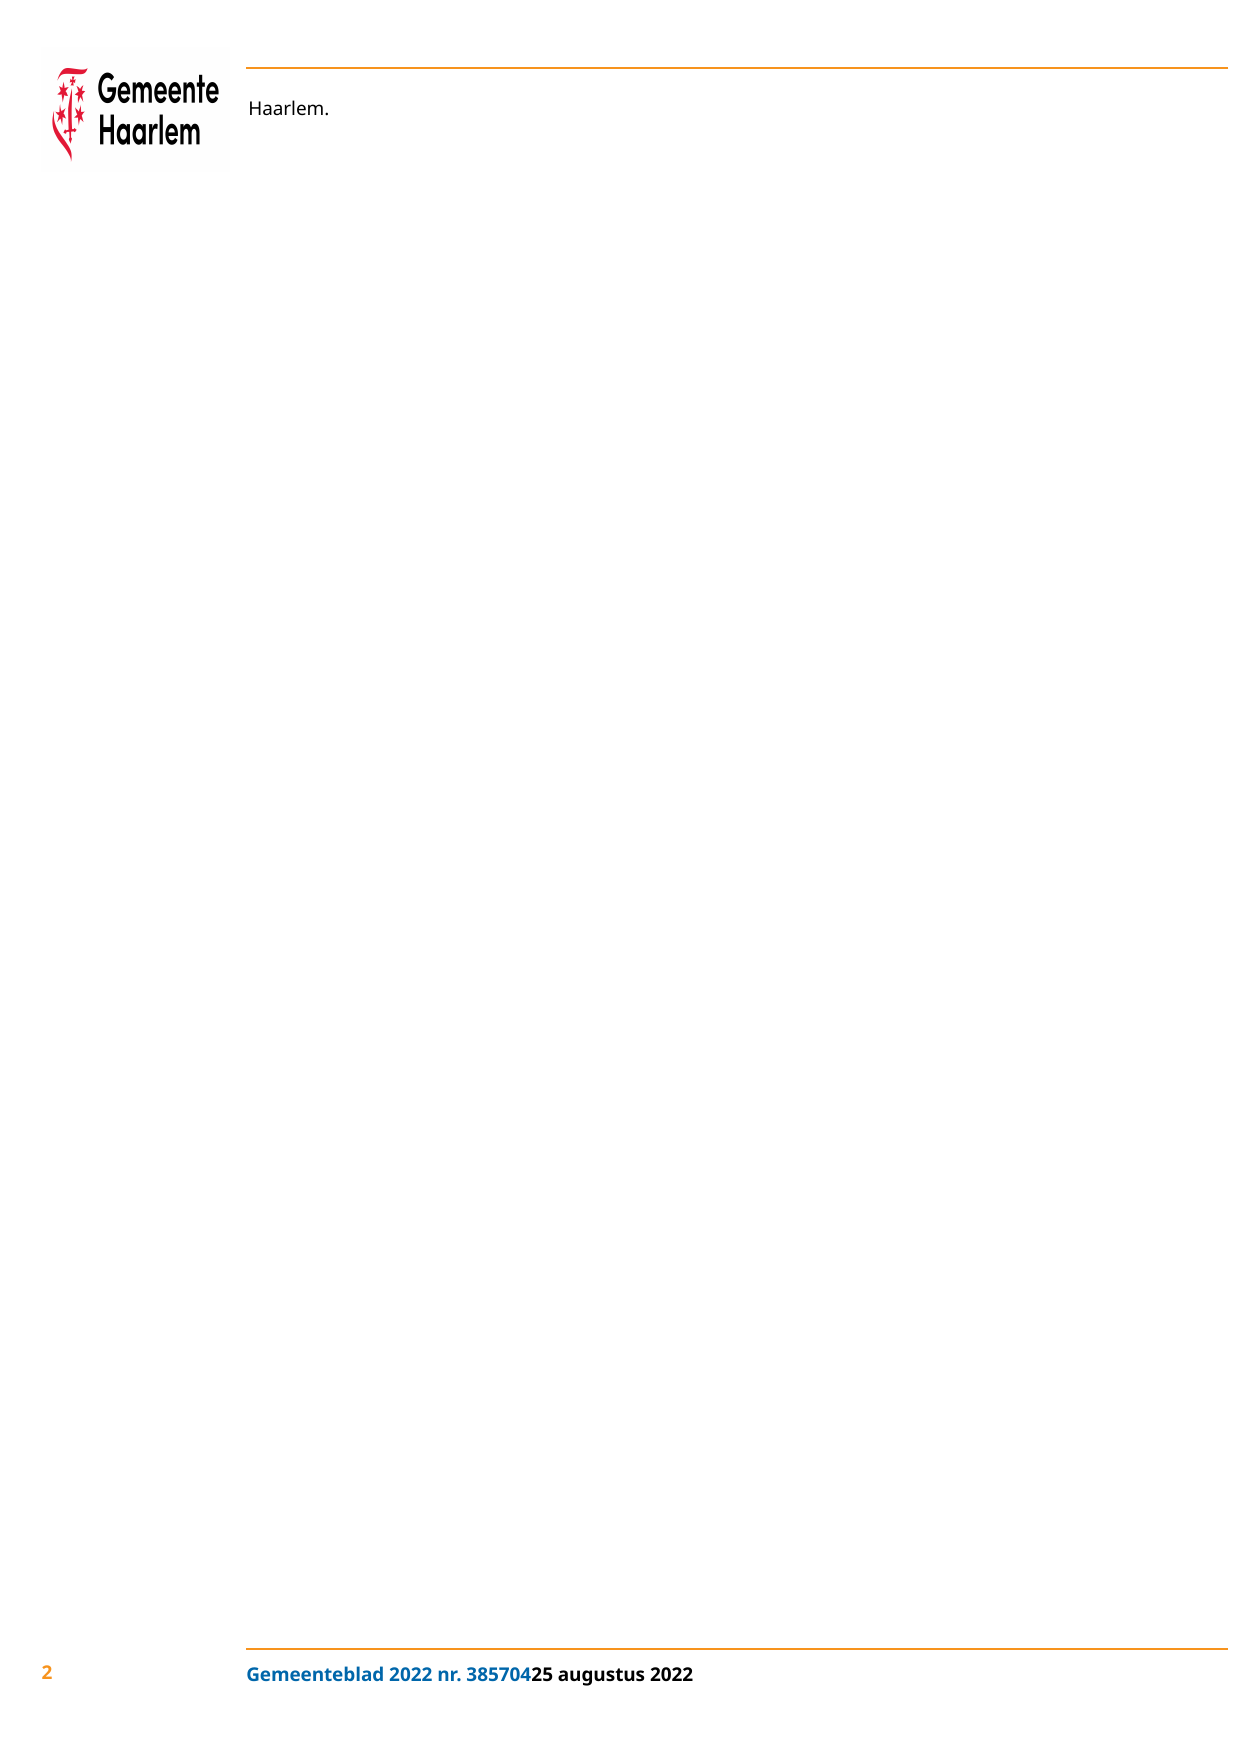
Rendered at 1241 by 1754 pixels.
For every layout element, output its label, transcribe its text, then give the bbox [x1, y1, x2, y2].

picture [41, 47, 231, 172]
text Haarlem. [248, 95, 1152, 121]
